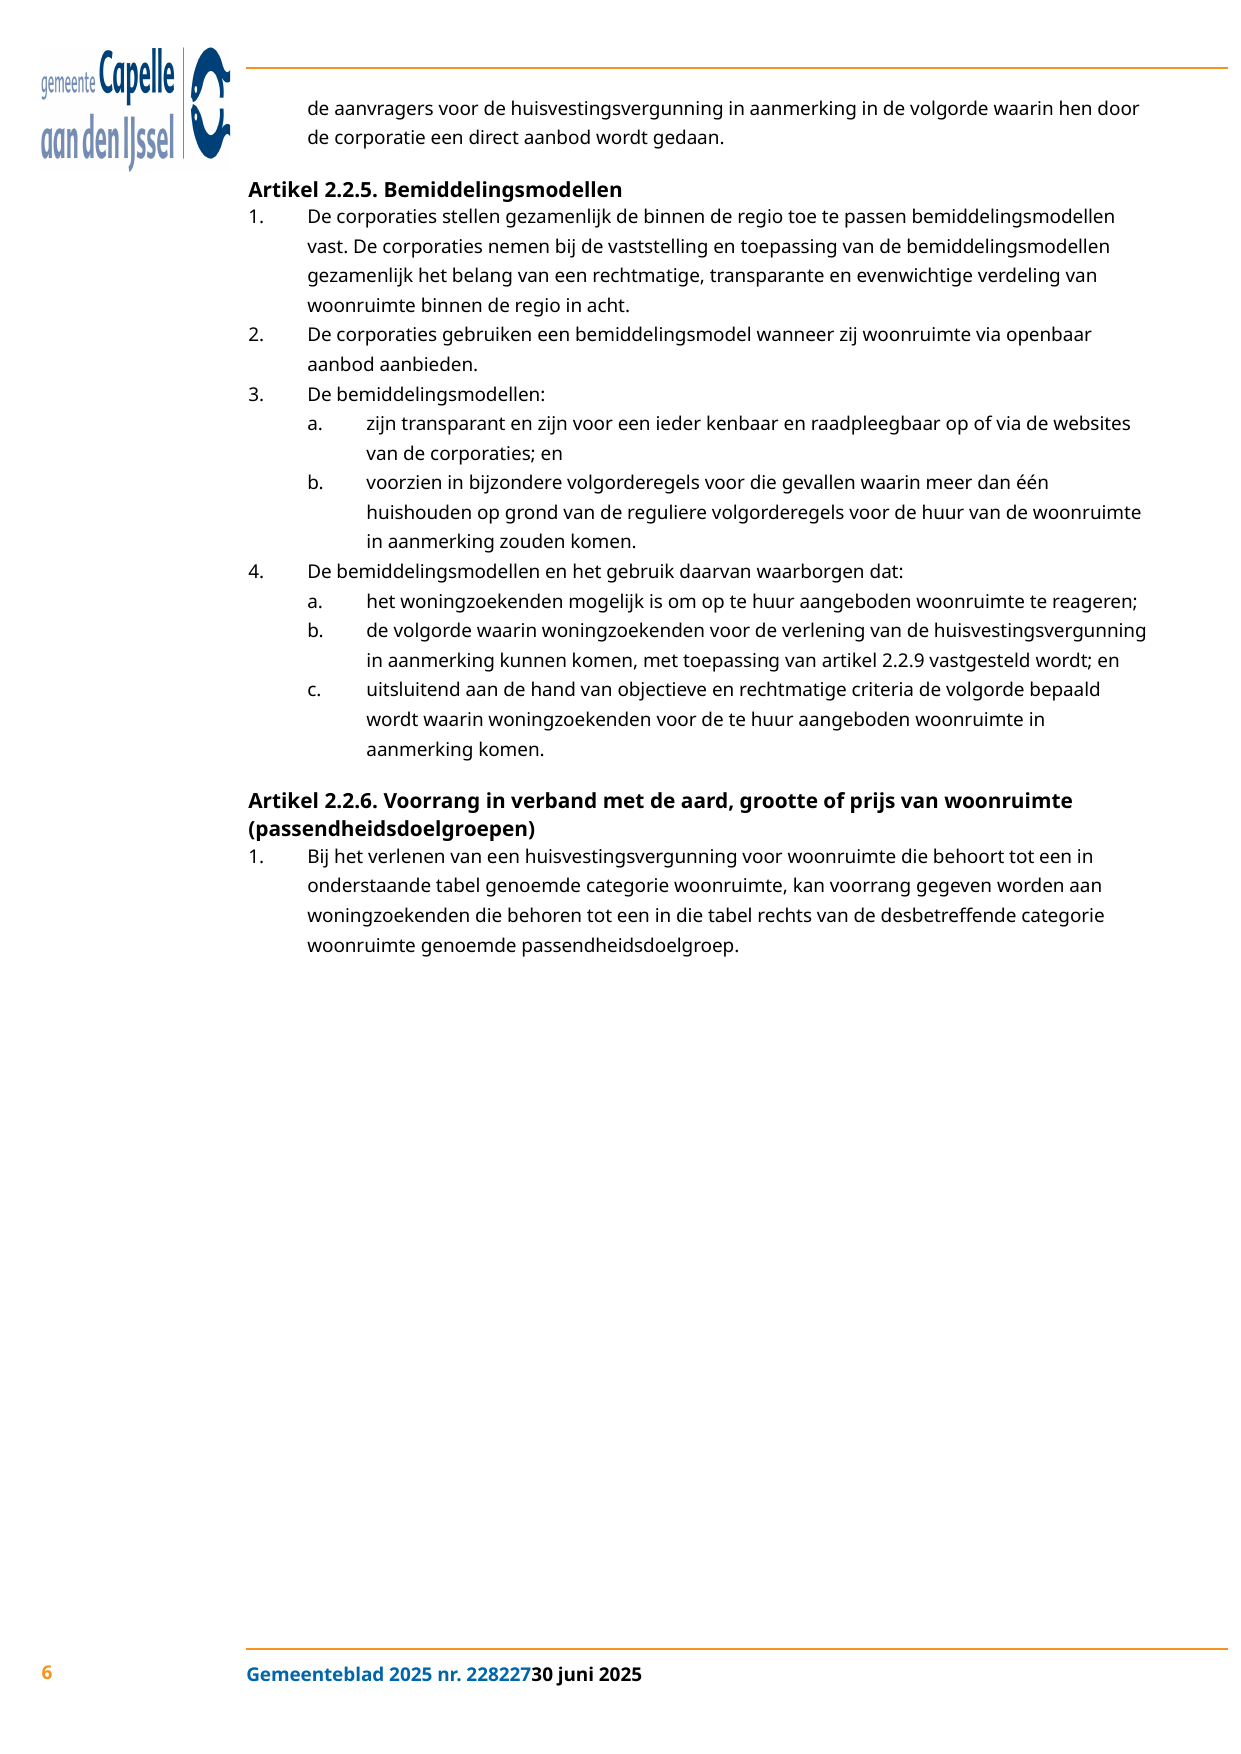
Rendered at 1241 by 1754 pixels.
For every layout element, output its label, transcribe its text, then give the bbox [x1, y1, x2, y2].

list Bij het verlenen van een huisvestingsvergunning voor woonruimte die behoort tot een in onderstaande tabel genoemde categorie woonruimte, kan voorrang gegeven worden aan woningzoekenden die behoren tot een in die tabel rechts van de desbetreffende categorie woonruimte genoemde passendheidsdoelgroep. [248, 843, 1152, 957]
list De corporaties stellen gezamenlijk de binnen de regio toe te passen bemiddelingsmodellen vast. De corporaties nemen bij de vaststelling en toepassing van de bemiddelingsmodellen gezamenlijk het belang van een rechtmatige, transparante en evenwichtige verdeling van woonruimte binnen de regio in acht. [248, 203, 1152, 318]
list De bemiddelingsmodellen en het gebruik daarvan waarborgen dat: [248, 558, 1152, 584]
list De bemiddelingsmodellen: [248, 381, 1152, 406]
list De corporaties gebruiken een bemiddelingsmodel wanneer zij woonruimte via openbaar aanbod aanbieden. [248, 322, 1152, 377]
list de volgorde waarin woningzoekenden voor de verlening van de huisvestingsvergunning in aanmerking kunnen komen, met toepassing van artikel 2.2.9 vastgesteld wordt; en [307, 617, 1152, 673]
text Artikel 2.2.6. Voorrang in verband met de aard, grootte of prijs van woonruimte (passendheidsdoelgroepen) [248, 786, 1152, 843]
list het woningzoekenden mogelijk is om op te huur aangeboden woonruimte te reageren; [307, 588, 1152, 613]
list uitsluitend aan de hand van objectieve en rechtmatige criteria de volgorde bepaald wordt waarin woningzoekenden voor de te huur aangeboden woonruimte in aanmerking komen. [307, 677, 1152, 761]
list de aanvragers voor de huisvestingsvergunning in aanmerking in de volgorde waarin hen door de corporatie een direct aanbod wordt gedaan. [248, 95, 1152, 150]
text Artikel 2.2.5. Bemiddelingsmodellen [248, 175, 1152, 203]
picture [41, 47, 231, 172]
list zijn transparant en zijn voor een ieder kenbaar en raadpleegbaar op of via de websites van de corporaties; en [307, 410, 1152, 466]
list voorzien in bijzondere volgorderegels voor die gevallen waarin meer dan één huishouden op grond van de reguliere volgorderegels voor de huur van de woonruimte in aanmerking zouden komen. [307, 469, 1152, 554]
